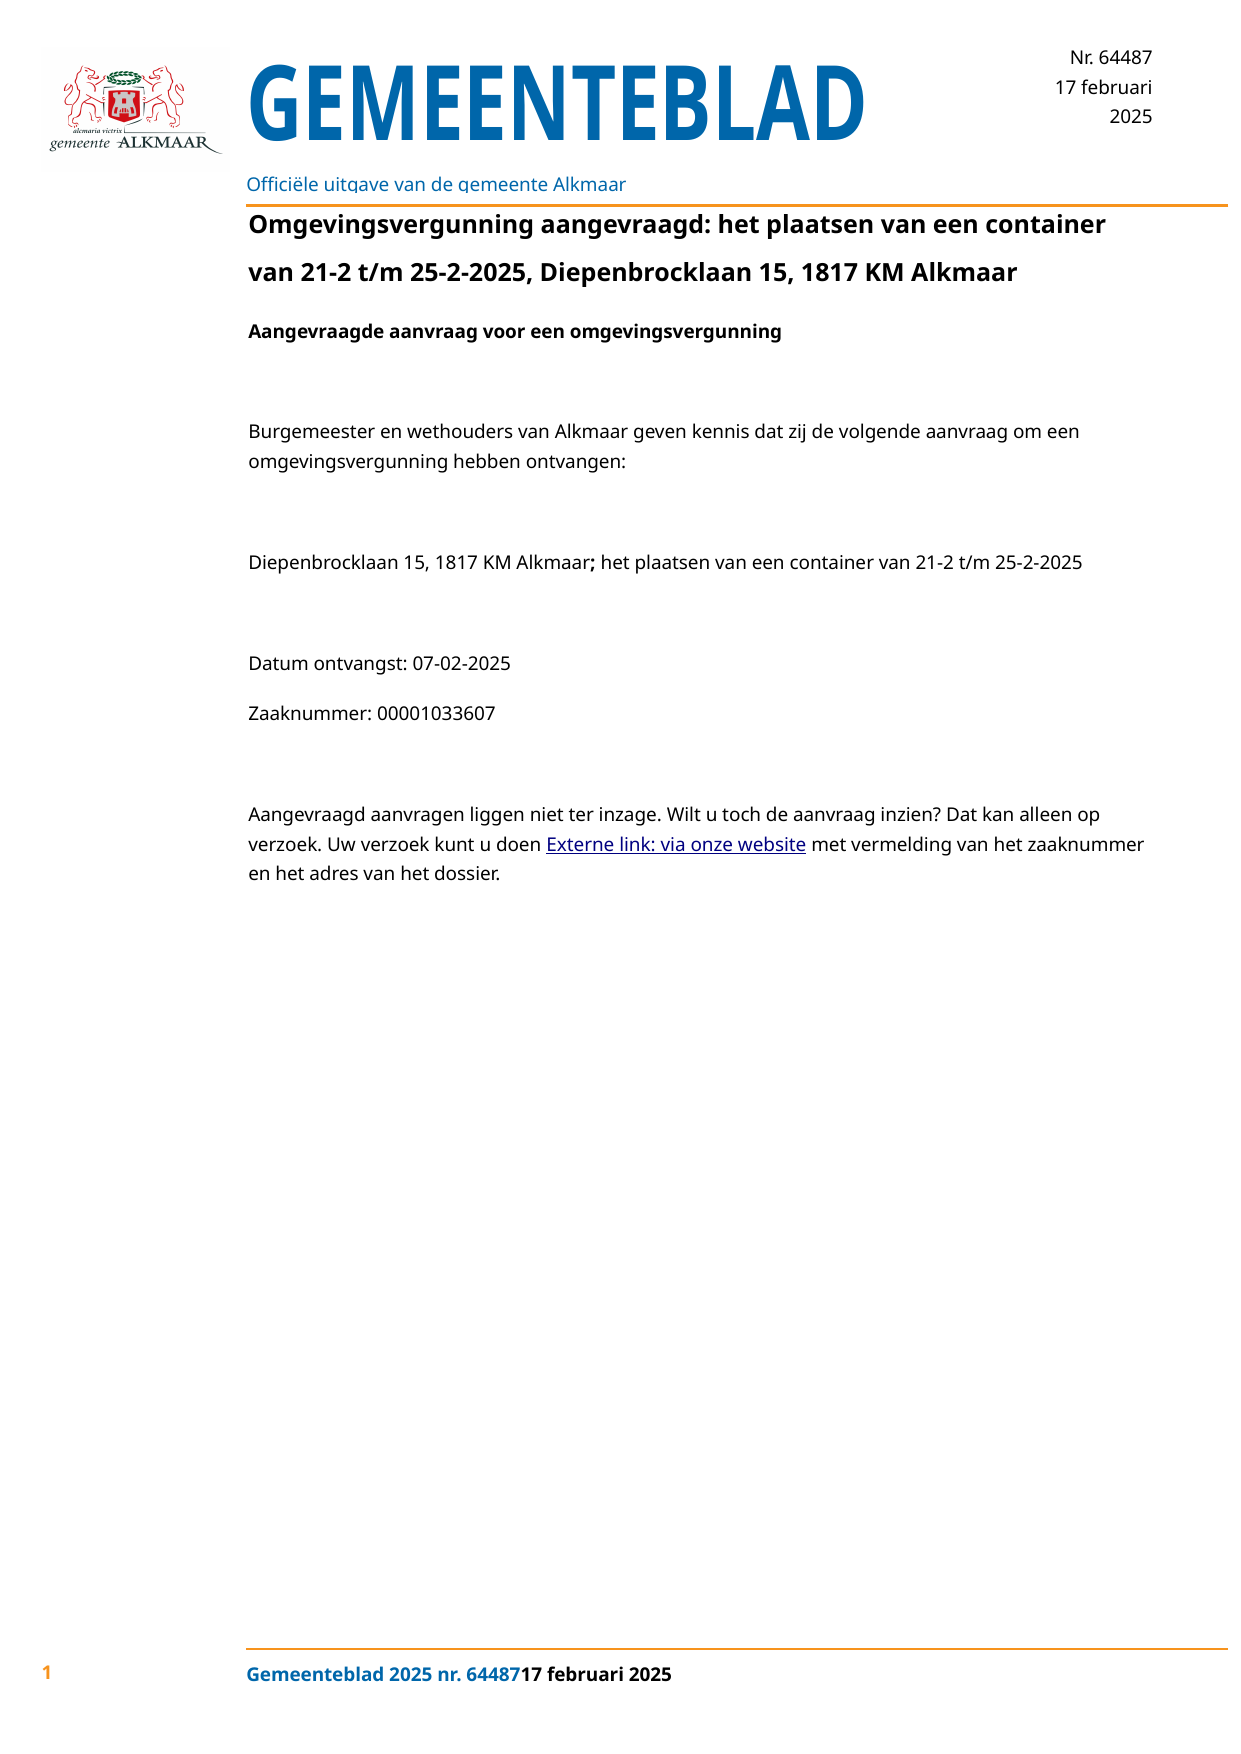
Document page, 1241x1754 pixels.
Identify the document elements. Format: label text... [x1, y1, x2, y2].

text Omgevingsvergunning aangevraagd: het plaatsen van een container van 21-2 t/m 25-2-2025, Diepenbrocklaan 15, 1817 KM Alkmaar [248, 207, 1152, 288]
picture [41, 47, 231, 172]
text Datum ontvangst: 07-02-2025 [248, 650, 1152, 676]
text Zaaknummer: 00001033607 [248, 700, 1152, 726]
text Burgemeester en wethouders van Alkmaar geven kennis dat zij de volgende aanvraag om een omgevingsvergunning hebben ontvangen: [248, 419, 1152, 474]
text Aangevraagde aanvraag voor een omgevingsvergunning [248, 318, 1152, 344]
text Diepenbrocklaan 15, 1817 KM Alkmaar; het plaatsen van een container van 21-2 t/m 25-2-2025 [248, 549, 1152, 575]
text Aangevraagd aanvragen liggen niet ter inzage. Wilt u toch de aanvraag inzien? Dat kan alleen op verzoek. Uw verzoek kunt u doen Externe link: via onze website met vermelding van het zaaknummer en het adres van het dossier. [248, 801, 1152, 886]
